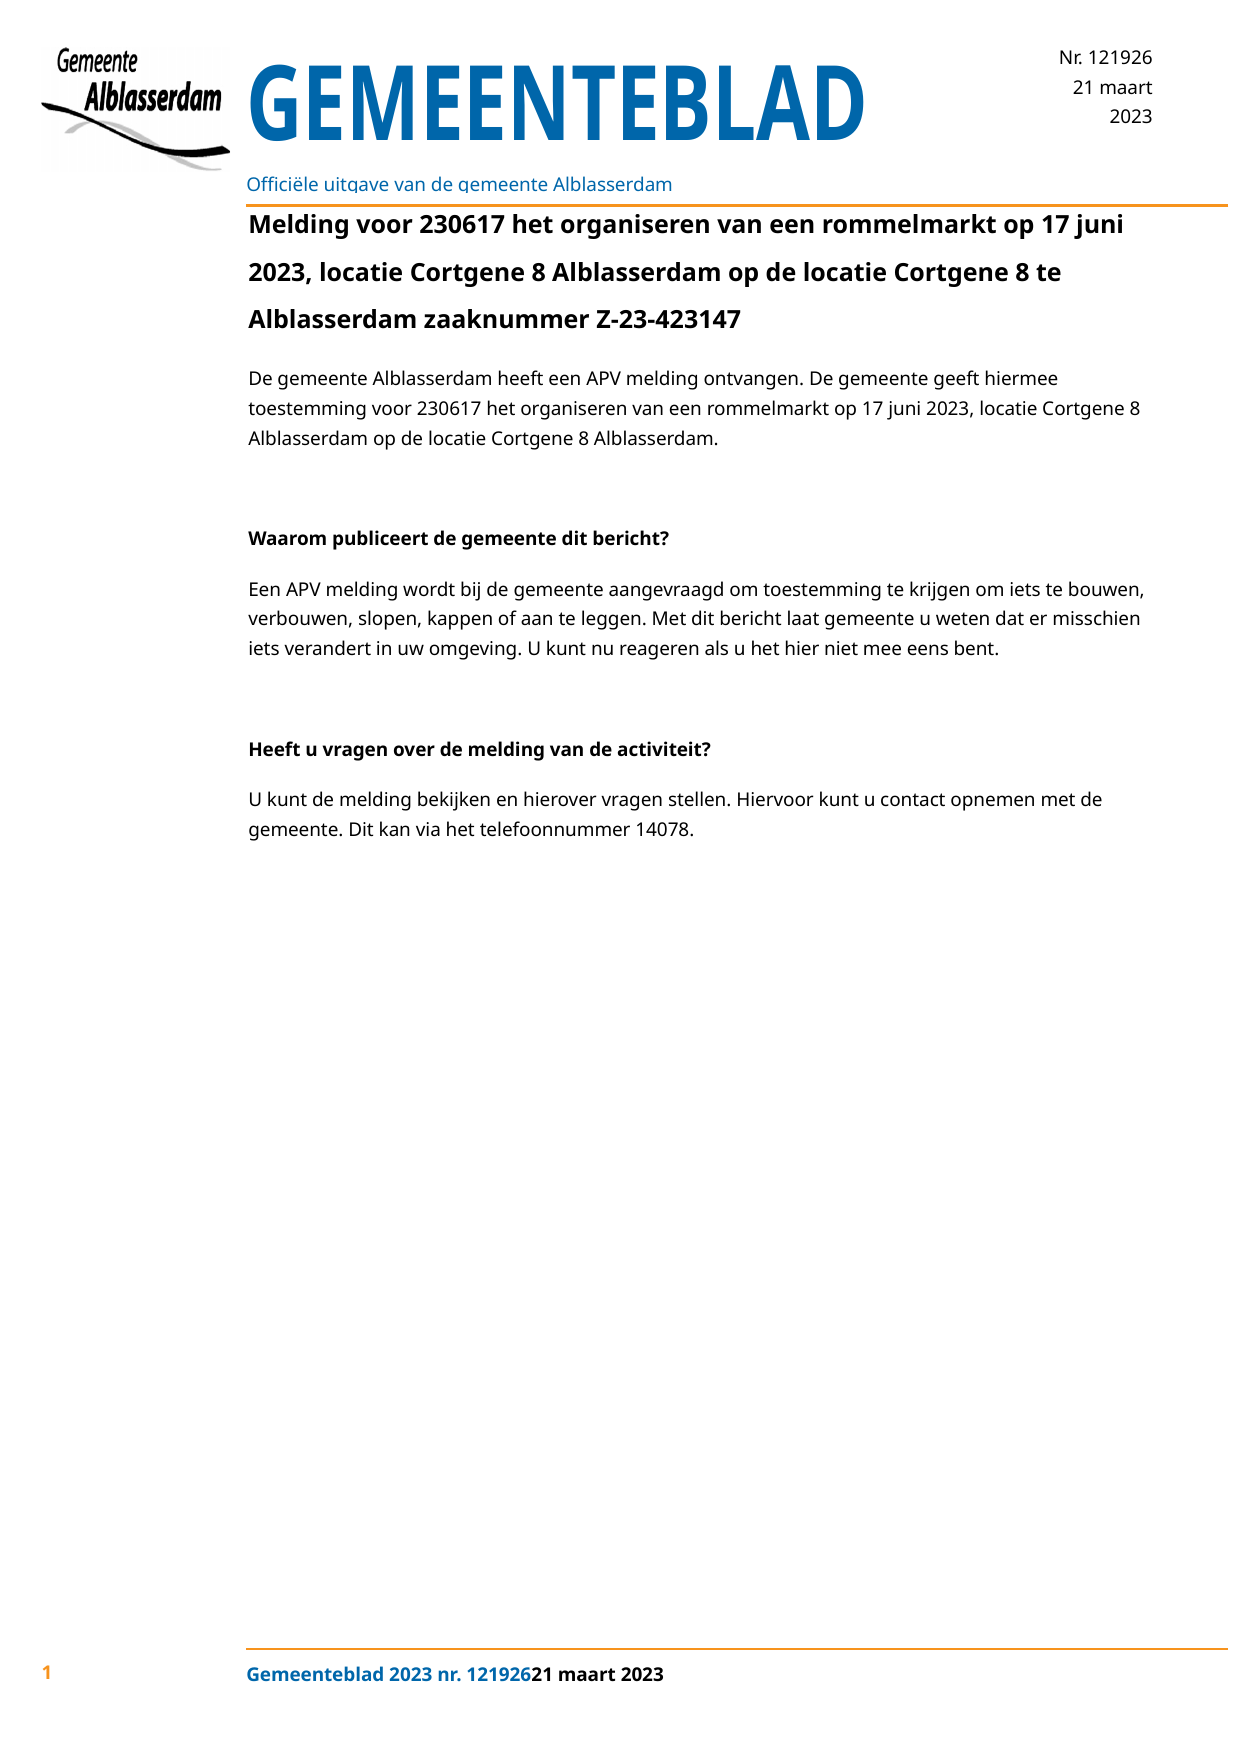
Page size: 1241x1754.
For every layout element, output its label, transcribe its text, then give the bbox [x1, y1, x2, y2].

picture [41, 47, 231, 172]
text U kunt de melding bekijken en hierover vragen stellen. Hiervoor kunt u contact opnemen met de gemeente. Dit kan via het telefoonnummer 14078. [248, 786, 1152, 842]
text Een APV melding wordt bij de gemeente aangevraagd om toestemming te krijgen om iets te bouwen, verbouwen, slopen, kappen of aan te leggen. Met dit bericht laat gemeente u weten dat er misschien iets verandert in uw omgeving. U kunt nu reageren als u het hier niet mee eens bent. [248, 576, 1152, 661]
text Waarom publiceert de gemeente dit bericht? [248, 526, 1152, 551]
text De gemeente Alblasserdam heeft een APV melding ontvangen. De gemeente geeft hiermee toestemming voor 230617 het organiseren van een rommelmarkt op 17 juni 2023, locatie Cortgene 8 Alblasserdam op de locatie Cortgene 8 Alblasserdam. [248, 366, 1152, 450]
text Melding voor 230617 het organiseren van een rommelmarkt op 17 juni 2023, locatie Cortgene 8 Alblasserdam op de locatie Cortgene 8 te Alblasserdam zaaknummer Z-23-423147 [248, 207, 1152, 336]
text Heeft u vragen over de melding van de activiteit? [248, 736, 1152, 762]
